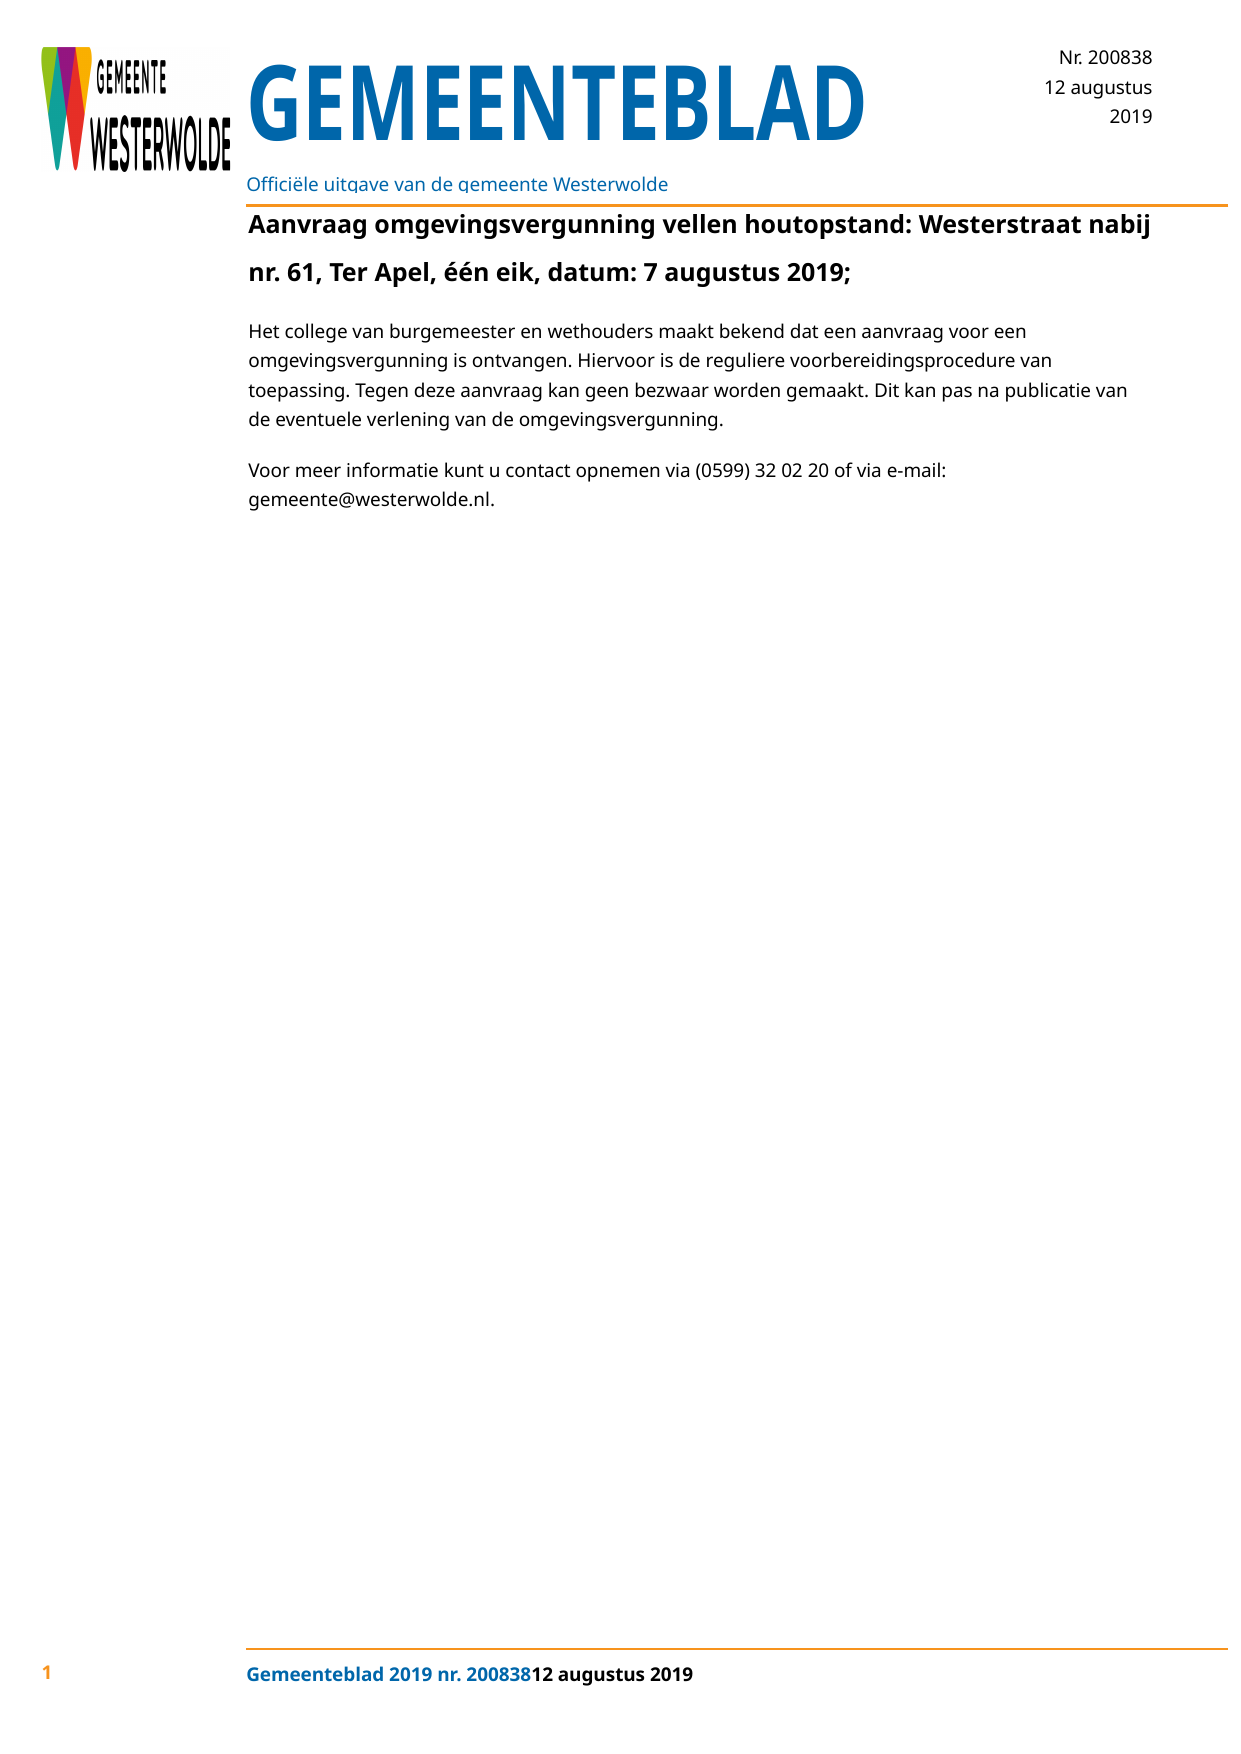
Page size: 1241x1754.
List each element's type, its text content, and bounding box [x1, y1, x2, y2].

picture [41, 47, 231, 172]
text Voor meer informatie kunt u contact opnemen via (0599) 32 02 20 of via e-mail: gemeente@westerwolde.nl. [248, 457, 1152, 512]
text Aanvraag omgevingsvergunning vellen houtopstand: Westerstraat nabij nr. 61, Ter Apel, één eik, datum: 7 augustus 2019; [248, 207, 1152, 288]
text Het college van burgemeester en wethouders maakt bekend dat een aanvraag voor een omgevingsvergunning is ontvangen. Hiervoor is de reguliere voorbereidingsprocedure van toepassing. Tegen deze aanvraag kan geen bezwaar worden gemaakt. Dit kan pas na publicatie van de eventuele verlening van de omgevingsvergunning. [248, 318, 1152, 432]
